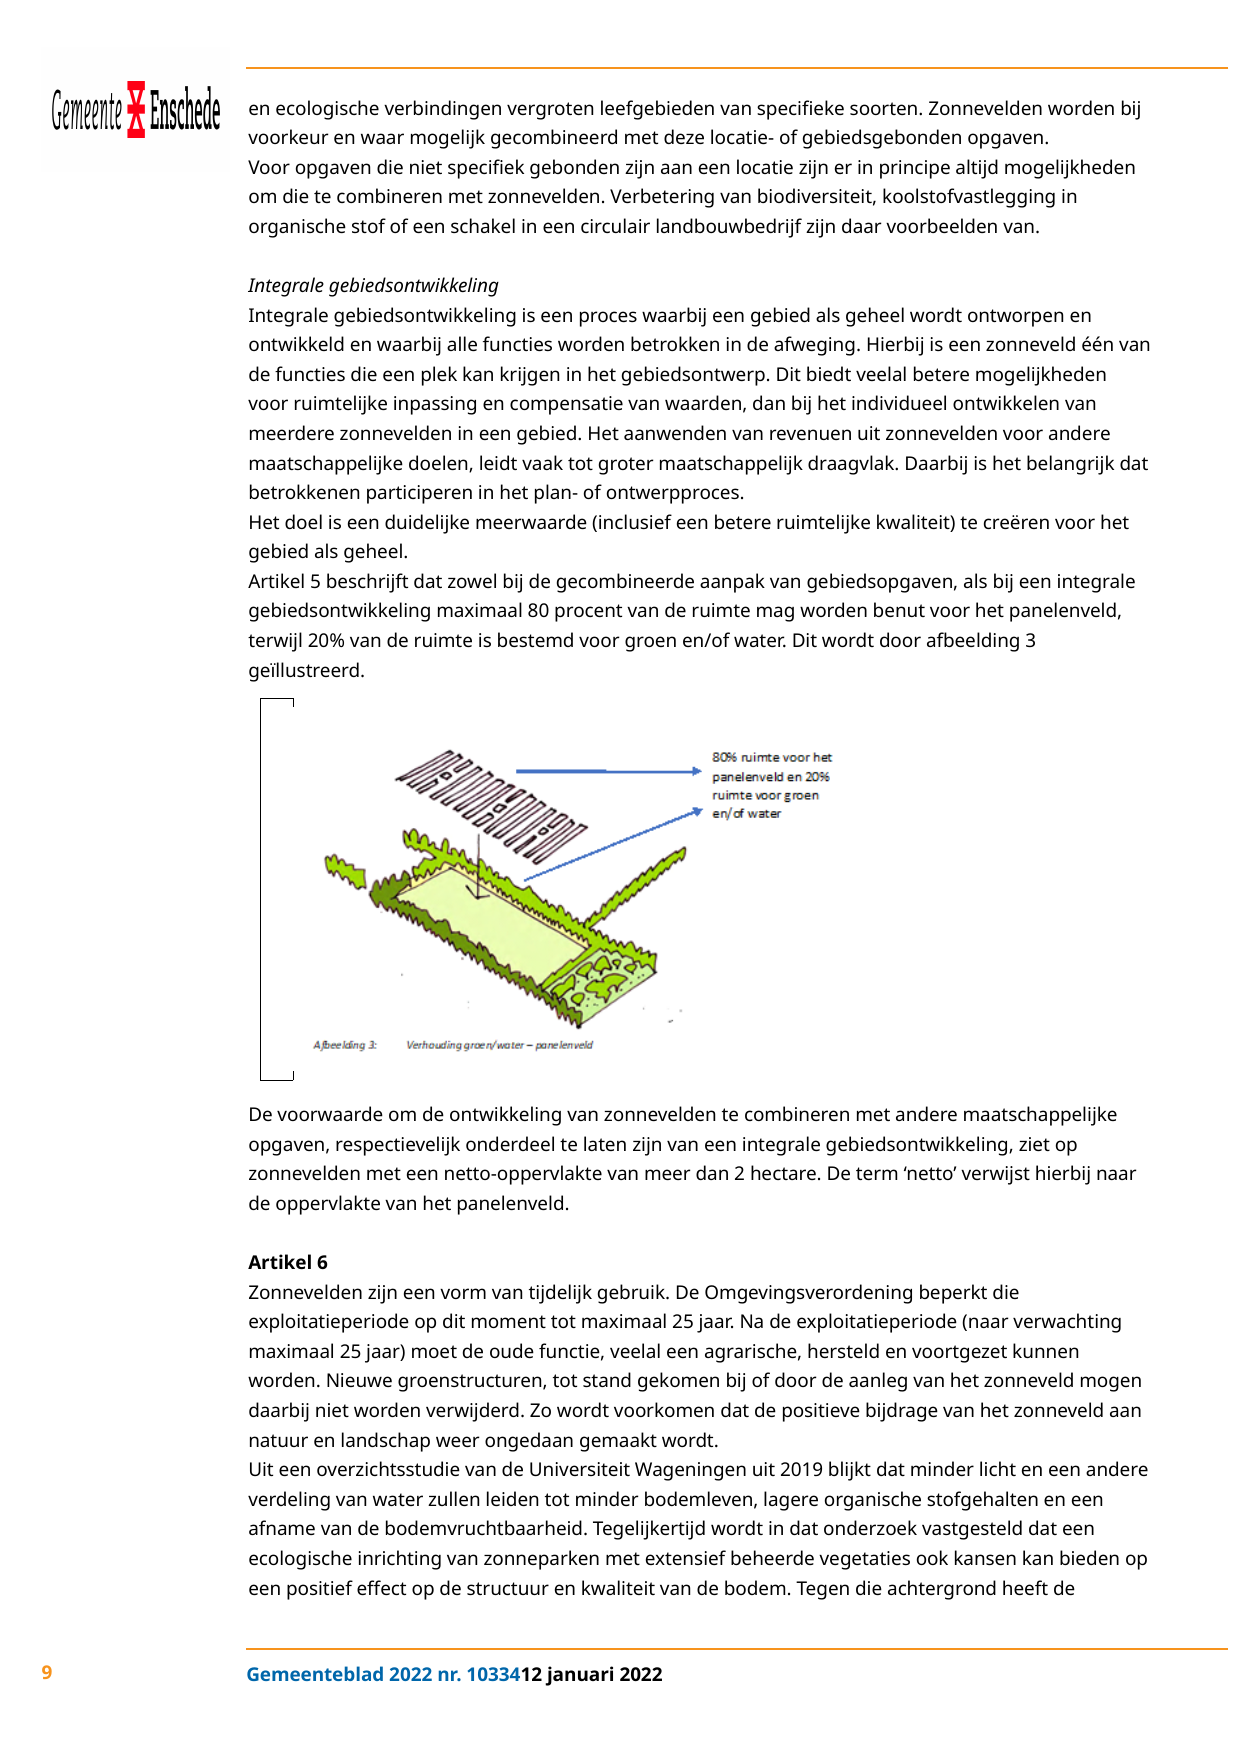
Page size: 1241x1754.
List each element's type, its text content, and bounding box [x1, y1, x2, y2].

text Integrale gebiedsontwikkeling [248, 272, 1152, 298]
text Voor opgaven die niet specifiek gebonden zijn aan een locatie zijn er in principe altijd mogelijkheden om die te combineren met zonnevelden. Verbetering van biodiversiteit, koolstofvastlegging in organische stof of een schakel in een circulair landbouwbedrijf zijn daar voorbeelden van. [248, 154, 1152, 239]
text Zonnevelden zijn een vorm van tijdelijk gebruik. De Omgevingsverordening beperkt die exploitatieperiode op dit moment tot maximaal 25 jaar. Na de exploitatieperiode (naar verwachting maximaal 25 jaar) moet de oude functie, veelal een agrarische, hersteld en voortgezet kunnen worden. Nieuwe groenstructuren, tot stand gekomen bij of door de aanleg van het zonneveld mogen daarbij niet worden verwijderd. Zo wordt voorkomen dat de positieve bijdrage van het zonneveld aan natuur en landschap weer ongedaan gemaakt wordt. [248, 1279, 1152, 1452]
text Uit een overzichtsstudie van de Universiteit Wageningen uit 2019 blijkt dat minder licht en een andere verdeling van water zullen leiden tot minder bodemleven, lagere organische stofgehalten en een afname van de bodemvruchtbaarheid. Tegelijkertijd wordt in dat onderzoek vastgesteld dat een ecologische inrichting van zonneparken met extensief beheerde vegetaties ook kansen kan bieden op een positief effect op de structuur en kwaliteit van de bodem. Tegen die achtergrond heeft de [248, 1456, 1152, 1600]
text De voorwaarde om de ontwikkeling van zonnevelden te combineren met andere maatschappelijke opgaven, respectievelijk onderdeel te laten zijn van een integrale gebiedsontwikkeling, ziet op zonnevelden met een netto-oppervlakte van meer dan 2 hectare. De term ‘netto’ verwijst hierbij naar de oppervlakte van het panelenveld. [248, 1101, 1152, 1216]
text Artikel 6 [248, 1249, 1152, 1275]
picture [41, 47, 231, 172]
text Integrale gebiedsontwikkeling is een proces waarbij een gebied als geheel wordt ontworpen en ontwikkeld en waarbij alle functies worden betrokken in de afweging. Hierbij is een zonneveld één van de functies die een plek kan krijgen in het gebiedsontwerp. Dit biedt veelal betere mogelijkheden voor ruimtelijke inpassing en compensatie van waarden, dan bij het individueel ontwikkelen van meerdere zonnevelden in een gebied. Het aanwenden van revenuen uit zonnevelden voor andere maatschappelijke doelen, leidt vaak tot groter maatschappelijk draagvlak. Daarbij is het belangrijk dat betrokkenen participeren in het plan- of ontwerpproces. [248, 302, 1152, 505]
text Het doel is een duidelijke meerwaarde (inclusief een betere ruimtelijke kwaliteit) te creëren voor het gebied als geheel. [248, 509, 1152, 564]
text Artikel 5 beschrijft dat zowel bij de gecombineerde aanpak van gebiedsopgaven, als bij een integrale gebiedsontwikkeling maximaal 80 procent van de ruimte mag worden benut voor het panelenveld, terwijl 20% van de ruimte is bestemd voor groen en/of water. Dit wordt door afbeelding 3 geïllustreerd. [248, 568, 1152, 683]
text en ecologische verbindingen vergroten leefgebieden van specifieke soorten. Zonnevelden worden bij voorkeur en waar mogelijk gecombineerd met deze locatie- of gebiedsgebonden opgaven. [248, 95, 1152, 150]
picture [268, 707, 860, 1071]
